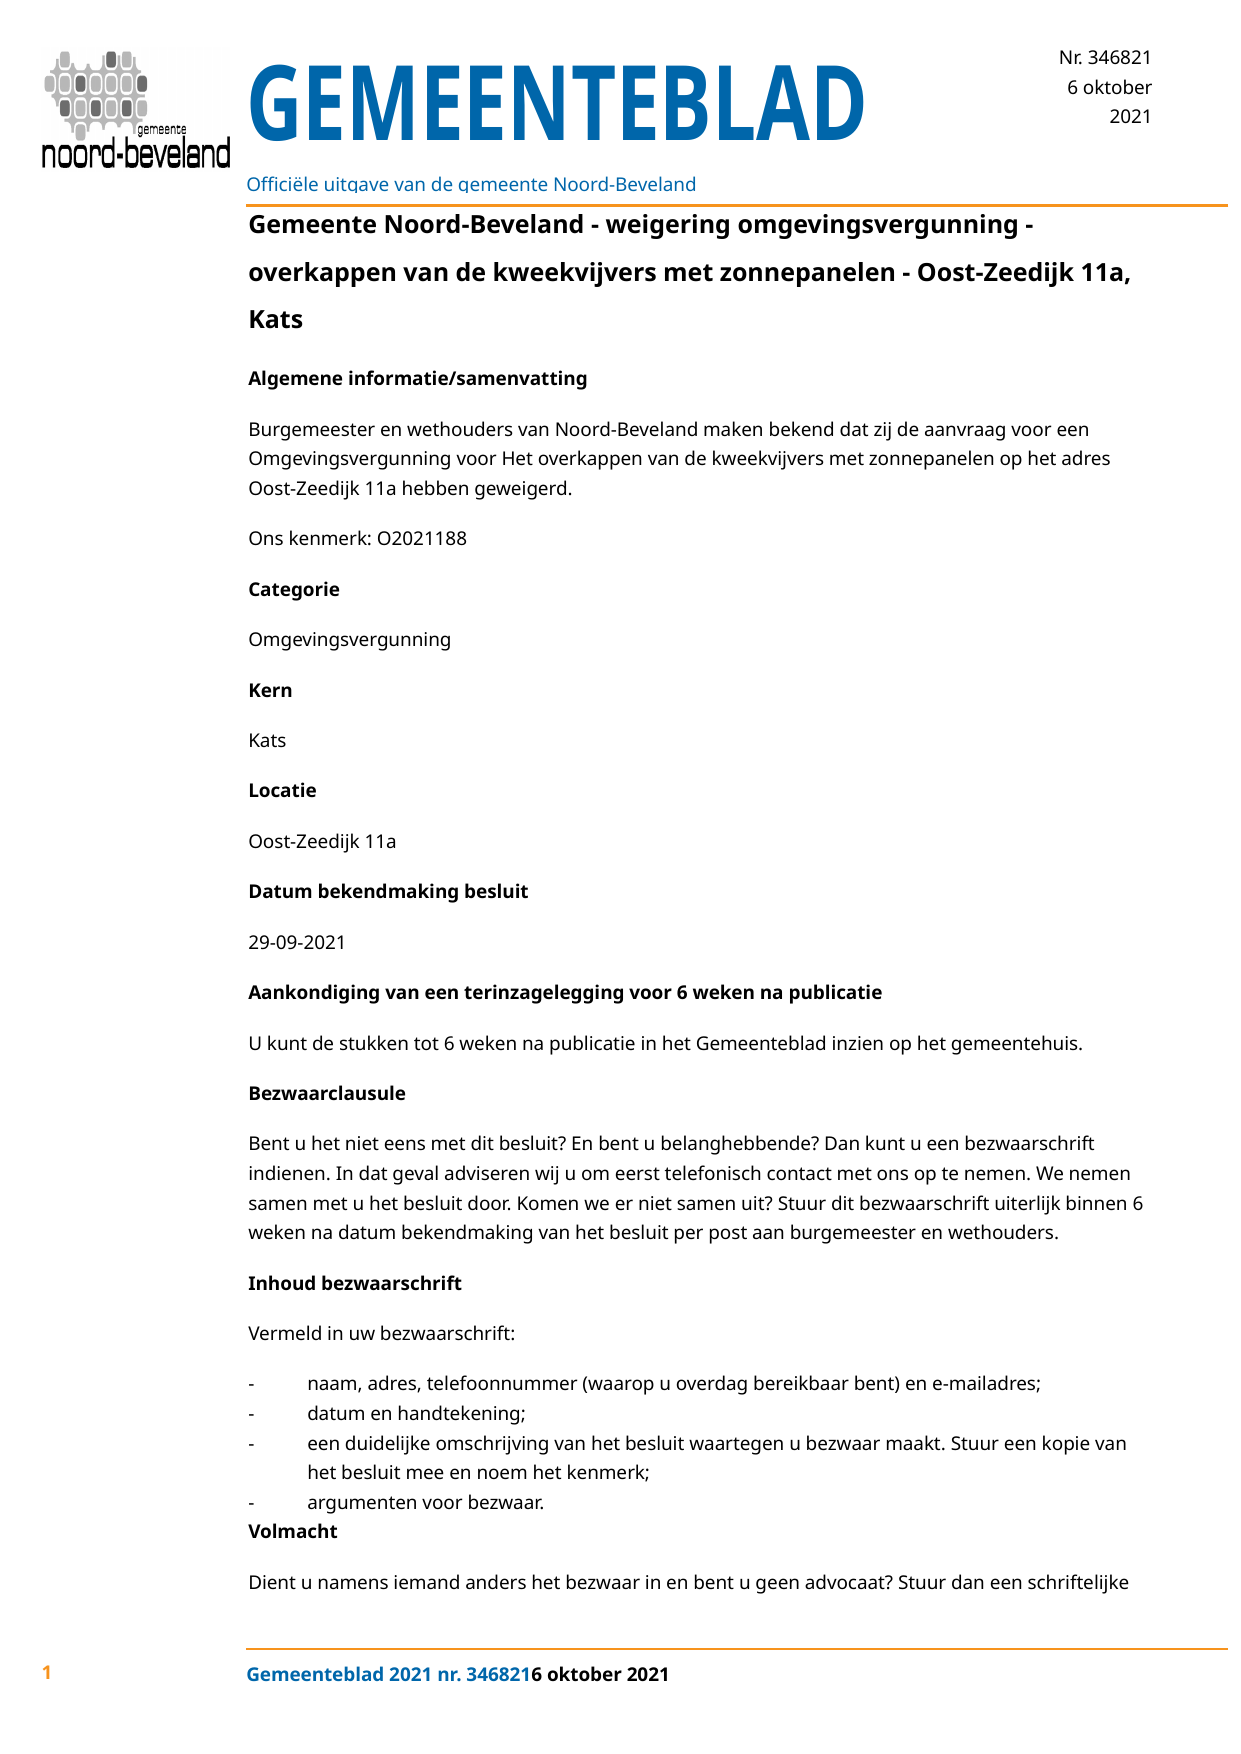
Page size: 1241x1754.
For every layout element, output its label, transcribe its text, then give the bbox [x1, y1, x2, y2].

text Ons kenmerk: O2021188 [248, 526, 1152, 551]
text Gemeente Noord-Beveland - weigering omgevingsvergunning - overkappen van de kweekvijvers met zonnepanelen - Oost-Zeedijk 11a, Kats [248, 207, 1152, 336]
text Volmacht [248, 1518, 1152, 1544]
text Kats [248, 727, 1152, 753]
list datum en handtekening; [248, 1400, 1152, 1426]
text Vermeld in uw bezwaarschrift: [248, 1320, 1152, 1346]
text Aankondiging van een terinzagelegging voor 6 weken na publicatie [248, 979, 1152, 1005]
text 29-09-2021 [248, 929, 1152, 954]
text Burgemeester en wethouders van Noord-Beveland maken bekend dat zij de aanvraag voor een Omgevingsvergunning voor Het overkappen van de kweekvijvers met zonnepanelen op het adres Oost-Zeedijk 11a hebben geweigerd. [248, 416, 1152, 501]
text Algemene informatie/samenvatting [248, 366, 1152, 391]
text Oost-Zeedijk 11a [248, 828, 1152, 854]
text Bezwaarclausule [248, 1080, 1152, 1106]
text Datum bekendmaking besluit [248, 878, 1152, 904]
text Locatie [248, 778, 1152, 803]
list een duidelijke omschrijving van het besluit waartegen u bezwaar maakt. Stuur een kopie van het besluit mee en noem het kenmerk; [248, 1430, 1152, 1485]
text Categorie [248, 576, 1152, 602]
text Bent u het niet eens met dit besluit? En bent u belanghebbende? Dan kunt u een bezwaarschrift indienen. In dat geval adviseren wij u om eerst telefonisch contact met ons op te nemen. We nemen samen met u het besluit door. Komen we er niet samen uit? Stuur dit bezwaarschrift uiterlijk binnen 6 weken na datum bekendmaking van het besluit per post aan burgemeester en wethouders. [248, 1131, 1152, 1245]
list argumenten voor bezwaar. [248, 1489, 1152, 1514]
text Inhoud bezwaarschrift [248, 1270, 1152, 1295]
text Omgevingsvergunning [248, 626, 1152, 652]
text U kunt de stukken tot 6 weken na publicatie in het Gemeenteblad inzien op het gemeentehuis. [248, 1030, 1152, 1055]
text Kern [248, 677, 1152, 702]
text Dient u namens iemand anders het bezwaar in en bent u geen advocaat? Stuur dan een schriftelijke [248, 1569, 1152, 1594]
picture [41, 47, 231, 172]
list naam, adres, telefoonnummer (waarop u overdag bereikbaar bent) en e-mailadres; [248, 1371, 1152, 1396]
